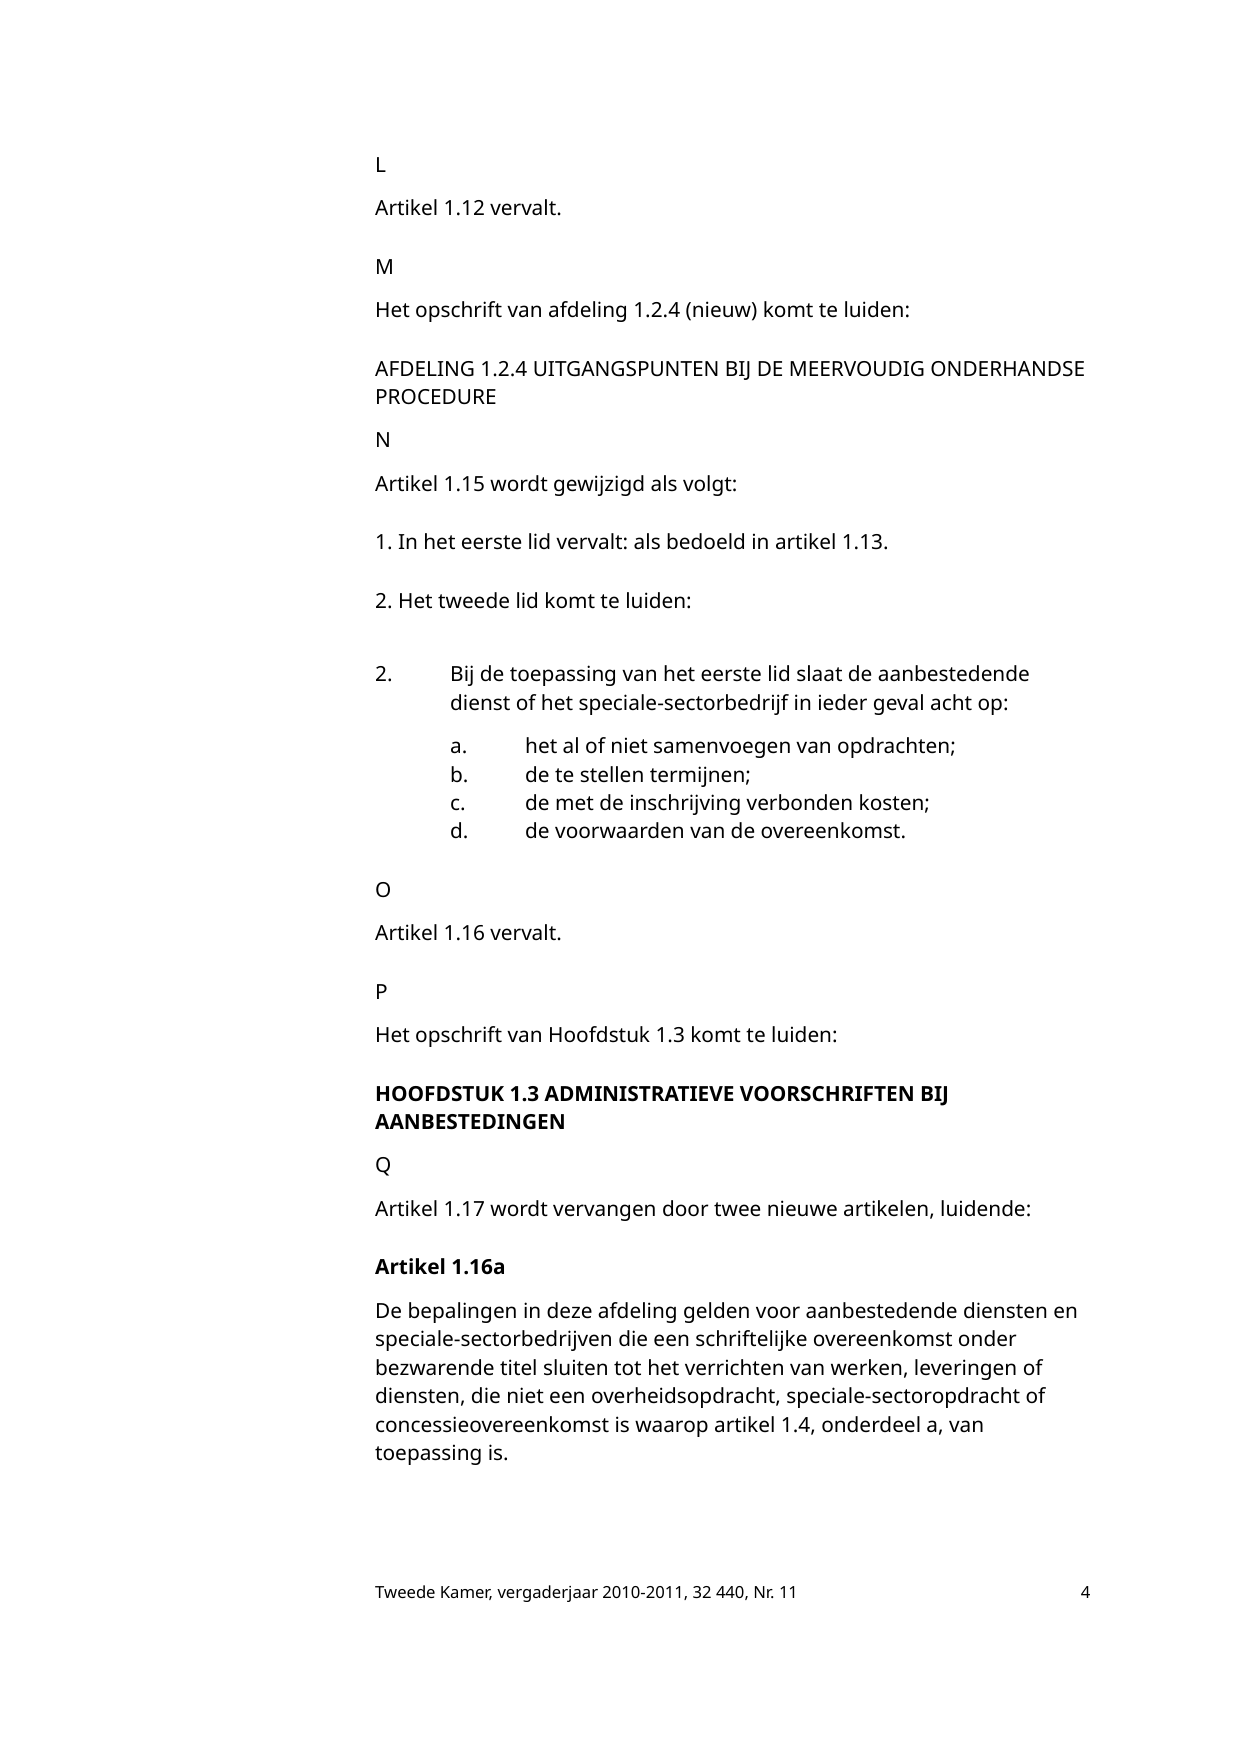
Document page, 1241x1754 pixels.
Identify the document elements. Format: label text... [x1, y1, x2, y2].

text L [375, 150, 1090, 178]
text Artikel 1.17 wordt vervangen door twee nieuwe artikelen, luidende: [375, 1194, 1090, 1222]
list Bij de toepassing van het eerste lid slaat de aanbestedende dienst of het speciale-sectorbedrijf in ieder geval acht op: [375, 659, 1090, 716]
text Het opschrift van Hoofdstuk 1.3 komt te luiden: [375, 1020, 1090, 1049]
text Artikel 1.12 vervalt. [375, 193, 1090, 222]
text 2. Het tweede lid komt te luiden: [375, 586, 1090, 614]
text Artikel 1.15 wordt gewijzigd als volgt: [375, 469, 1090, 497]
text De bepalingen in deze afdeling gelden voor aanbestedende diensten en speciale-sectorbedrijven die een schriftelijke overeenkomst onder bezwarende titel sluiten tot het verrichten van werken, leveringen of diensten, die niet een overheidsopdracht, speciale-sectoropdracht of concessieovereenkomst is waarop artikel 1.4, onderdeel a, van toepassing is. [375, 1296, 1090, 1467]
text Artikel 1.16a [375, 1252, 1090, 1281]
text P [375, 977, 1090, 1005]
text HOOFDSTUK 1.3 ADMINISTRATIEVE VOORSCHRIFTEN BIJ AANBESTEDINGEN [375, 1079, 1090, 1136]
text Q [375, 1151, 1090, 1179]
text Artikel 1.16 vervalt. [375, 918, 1090, 947]
text AFDELING 1.2.4 UITGANGSPUNTEN BIJ DE MEERVOUDIG ONDERHANDSE PROCEDURE [375, 354, 1090, 411]
text 1. In het eerste lid vervalt: als bedoeld in artikel 1.13. [375, 527, 1090, 556]
list de te stellen termijnen; [450, 760, 1090, 788]
list het al of niet samenvoegen van opdrachten; [450, 731, 1090, 760]
list de met de inschrijving verbonden kosten; [450, 788, 1090, 817]
text N [375, 426, 1090, 454]
list de voorwaarden van de overeenkomst. [450, 817, 1090, 845]
text O [375, 875, 1090, 903]
text Het opschrift van afdeling 1.2.4 (nieuw) komt te luiden: [375, 295, 1090, 324]
text M [375, 252, 1090, 280]
